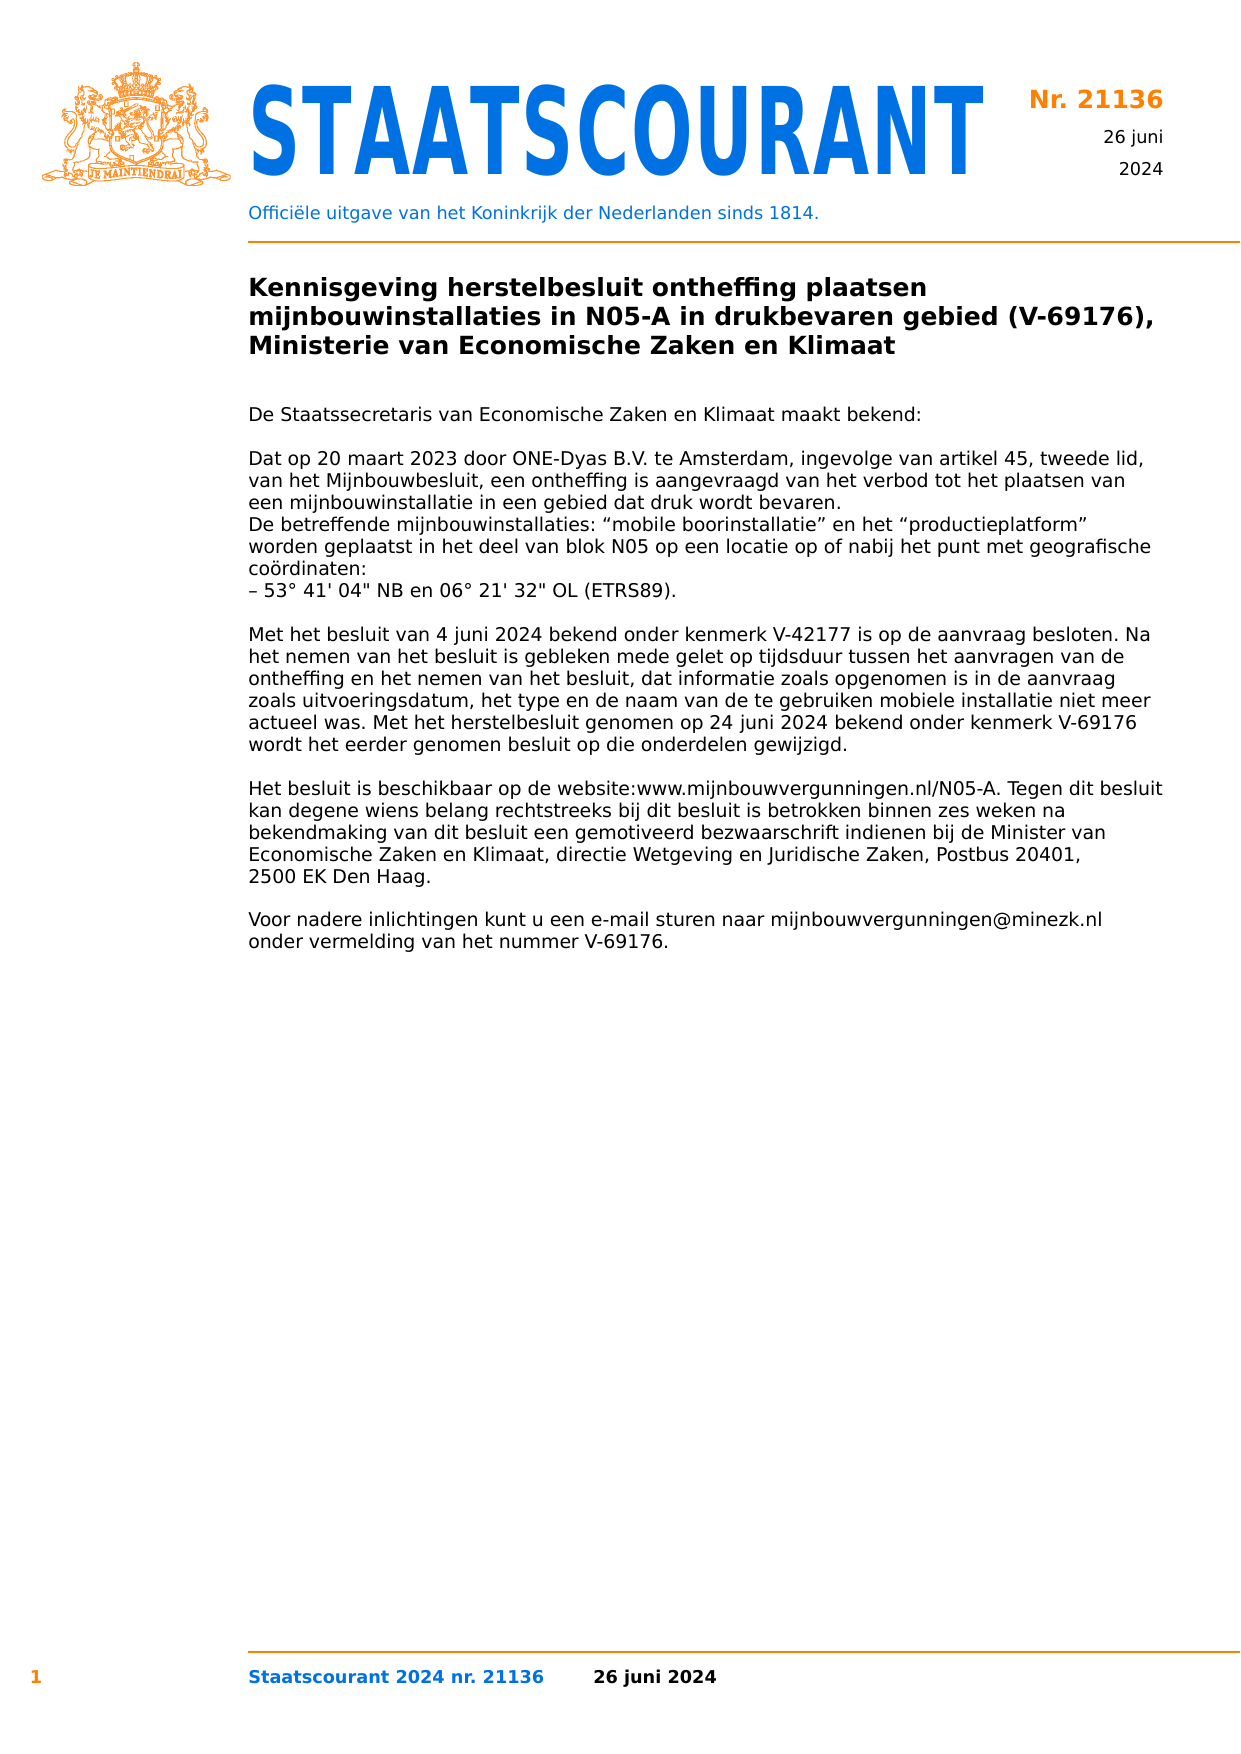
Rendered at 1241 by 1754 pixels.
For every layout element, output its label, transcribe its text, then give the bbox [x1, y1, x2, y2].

text De betreffende mijnbouwinstallaties: “mobile boorinstallatie” en het “productieplatform” worden geplaatst in het deel van blok N05 op een locatie op of nabij het punt met geografische coördinaten: [248, 514, 1163, 580]
table_cell Officiële uitgave van het Koninkrijk der Nederlanden sinds 1814. [248, 203, 1240, 241]
text Het besluit is beschikbaar op de website:www.mijnbouwvergunningen.nl/N05-A. Tegen dit besluit kan degene wiens belang rechtstreeks bij dit besluit is betrokken binnen zes weken na bekendmaking van dit besluit een gemotiveerd bezwaarschrift indienen bij de Minister van Economische Zaken en Klimaat, directie Wetgeving en Juridische Zaken, Postbus 20401, 2500 EK Den Haag. [248, 778, 1163, 887]
table_header [25, 62, 248, 241]
table_cell 2024 [998, 153, 1240, 203]
subtitle Kennisgeving herstelbesluit ontheffing plaatsen mijnbouwinstallaties in N05-A in drukbevaren gebied (V-69176), Ministerie van Economische Zaken en Klimaat [248, 273, 1163, 361]
picture [41, 62, 231, 186]
text Met het besluit van 4 juni 2024 bekend onder kenmerk V-42177 is op de aanvraag besloten. Na het nemen van het besluit is gebleken mede gelet op tijdsduur tussen het aanvragen van de ontheffing en het nemen van het besluit, dat informatie zoals opgenomen is in de aanvraag zoals uitvoeringsdatum, het type en de naam van de te gebruiken mobiele installatie niet meer actueel was. Met het herstelbesluit genomen op 24 juni 2024 bekend onder kenmerk V-69176 wordt het eerder genomen besluit op die onderdelen gewijzigd. [248, 624, 1163, 756]
text De Staatssecretaris van Economische Zaken en Klimaat maakt bekend: [248, 404, 1163, 426]
table_header STAATSCOURANT [248, 62, 998, 203]
text Voor nadere inlichtingen kunt u een e-mail sturen naar mijnbouwvergunningen@minezk.nl onder vermelding van het nummer V-69176. [248, 909, 1163, 953]
text Dat op 20 maart 2023 door ONE-Dyas B.V. te Amsterdam, ingevolge van artikel 45, tweede lid, van het Mijnbouwbesluit, een ontheffing is aangevraagd van het verbod tot het plaatsen van een mijnbouwinstallatie in een gebied dat druk wordt bevaren. [248, 448, 1163, 514]
table_header Nr. 21136 [998, 62, 1240, 121]
table_cell 26 juni [998, 121, 1240, 153]
text – 53° 41' 04" NB en 06° 21' 32" OL (ETRS89). [248, 580, 1163, 602]
